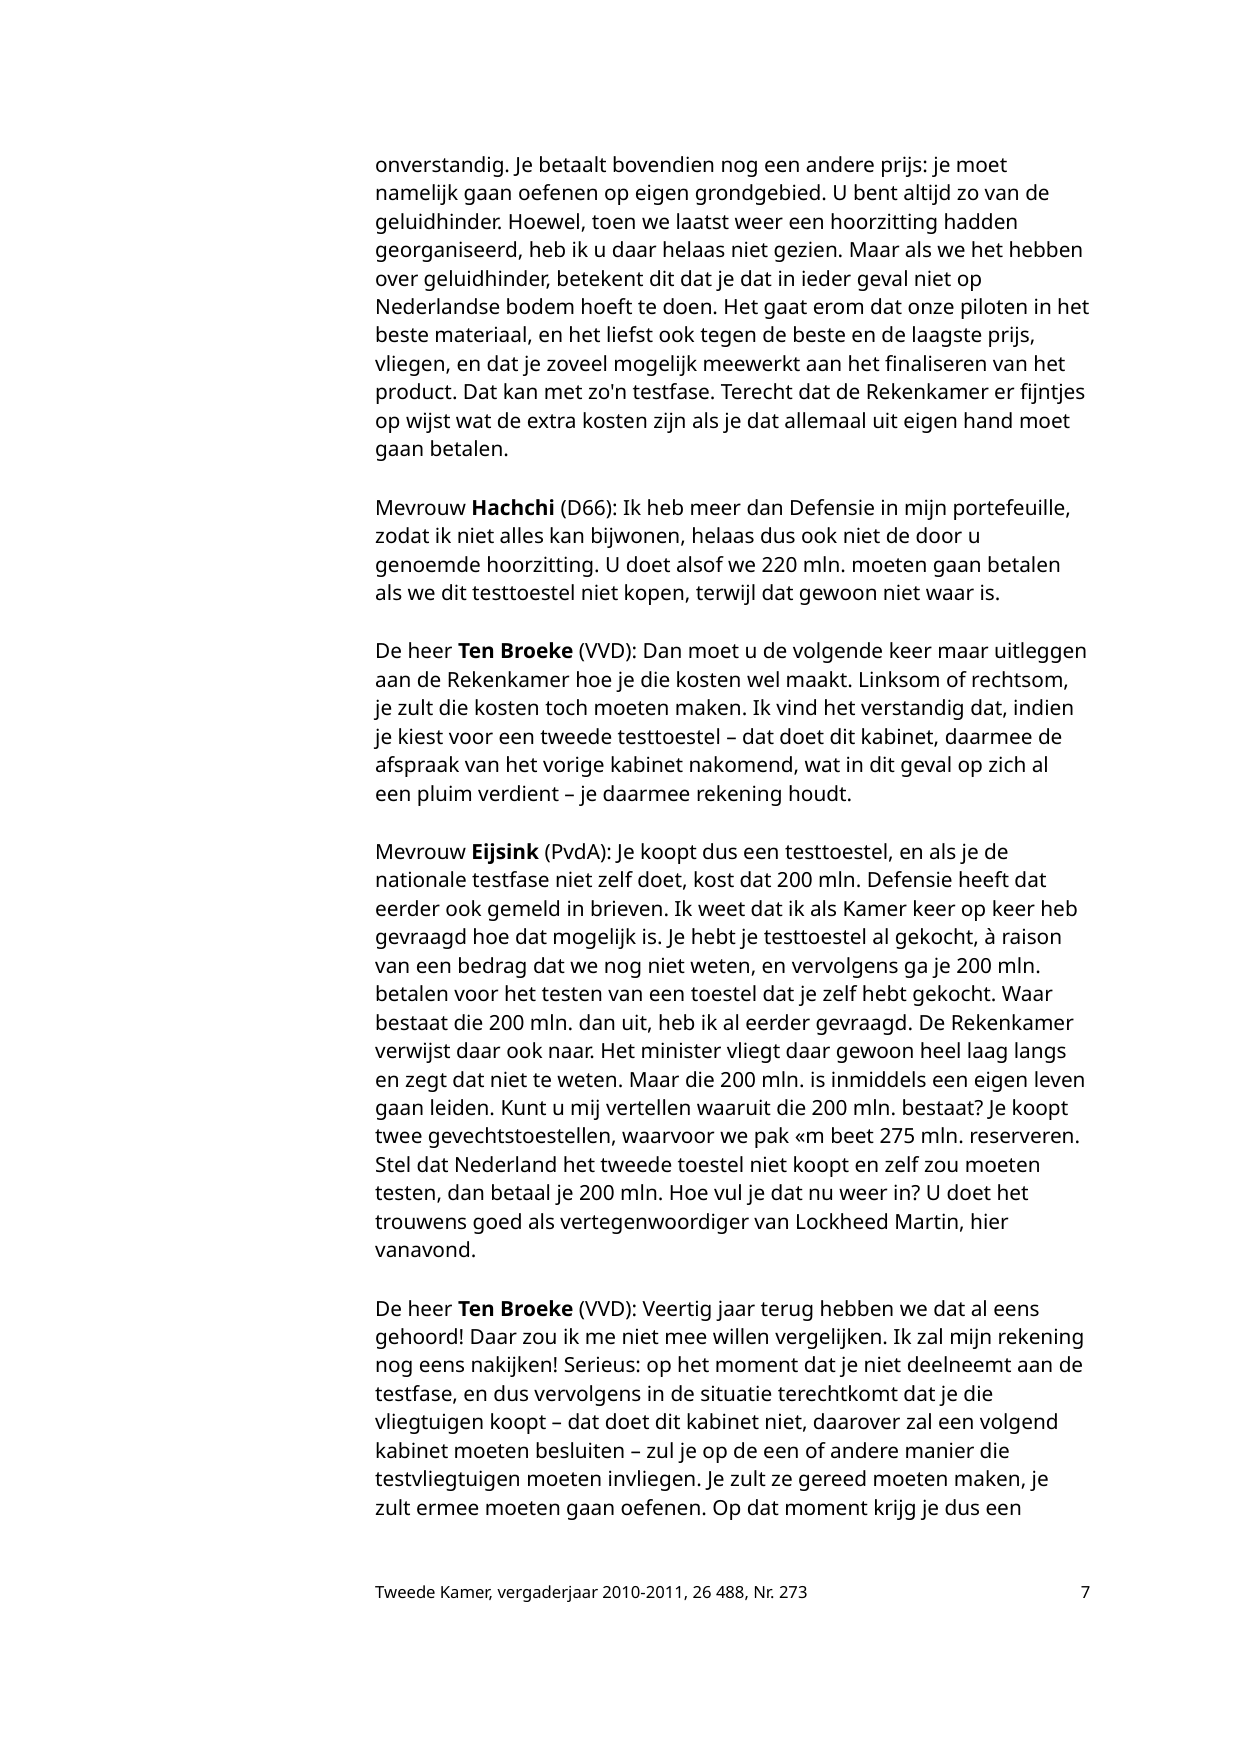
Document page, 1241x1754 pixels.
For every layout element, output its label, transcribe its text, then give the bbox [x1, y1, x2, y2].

text De heer Ten Broeke (VVD): Dan moet u de volgende keer maar uitleggen aan de Rekenkamer hoe je die kosten wel maakt. Linksom of rechtsom, je zult die kosten toch moeten maken. Ik vind het verstandig dat, indien je kiest voor een tweede testtoestel – dat doet dit kabinet, daarmee de afspraak van het vorige kabinet nakomend, wat in dit geval op zich al een pluim verdient – je daarmee rekening houdt. [375, 637, 1090, 807]
text Mevrouw Hachchi (D66): Ik heb meer dan Defensie in mijn portefeuille, zodat ik niet alles kan bijwonen, helaas dus ook niet de door u genoemde hoorzitting. U doet alsof we 220 mln. moeten gaan betalen als we dit testtoestel niet kopen, terwijl dat gewoon niet waar is. [375, 493, 1090, 607]
text onverstandig. Je betaalt bovendien nog een andere prijs: je moet namelijk gaan oefenen op eigen grondgebied. U bent altijd zo van de geluidhinder. Hoewel, toen we laatst weer een hoorzitting hadden georganiseerd, heb ik u daar helaas niet gezien. Maar als we het hebben over geluidhinder, betekent dit dat je dat in ieder geval niet op Nederlandse bodem hoeft te doen. Het gaat erom dat onze piloten in het beste materiaal, en het liefst ook tegen de beste en de laagste prijs, vliegen, en dat je zoveel mogelijk meewerkt aan het finaliseren van het product. Dat kan met zo'n testfase. Terecht dat de Rekenkamer er fijntjes op wijst wat de extra kosten zijn als je dat allemaal uit eigen hand moet gaan betalen. [375, 150, 1090, 463]
text De heer Ten Broeke (VVD): Veertig jaar terug hebben we dat al eens gehoord! Daar zou ik me niet mee willen vergelijken. Ik zal mijn rekening nog eens nakijken! Serieus: op het moment dat je niet deelneemt aan de testfase, en dus vervolgens in de situatie terechtkomt dat je die vliegtuigen koopt – dat doet dit kabinet niet, daarover zal een volgend kabinet moeten besluiten – zul je op de een of andere manier die testvliegtuigen moeten invliegen. Je zult ze gereed moeten maken, je zult ermee moeten gaan oefenen. Op dat moment krijg je dus een [375, 1294, 1090, 1521]
text Mevrouw Eijsink (PvdA): Je koopt dus een testtoestel, en als je de nationale testfase niet zelf doet, kost dat 200 mln. Defensie heeft dat eerder ook gemeld in brieven. Ik weet dat ik als Kamer keer op keer heb gevraagd hoe dat mogelijk is. Je hebt je testtoestel al gekocht, à raison van een bedrag dat we nog niet weten, en vervolgens ga je 200 mln. betalen voor het testen van een toestel dat je zelf hebt gekocht. Waar bestaat die 200 mln. dan uit, heb ik al eerder gevraagd. De Rekenkamer verwijst daar ook naar. Het minister vliegt daar gewoon heel laag langs en zegt dat niet te weten. Maar die 200 mln. is inmiddels een eigen leven gaan leiden. Kunt u mij vertellen waaruit die 200 mln. bestaat? Je koopt twee gevechtstoestellen, waarvoor we pak «m beet 275 mln. reserveren. Stel dat Nederland het tweede toestel niet koopt en zelf zou moeten testen, dan betaal je 200 mln. Hoe vul je dat nu weer in? U doet het trouwens goed als vertegenwoordiger van Lockheed Martin, hier vanavond. [375, 837, 1090, 1264]
